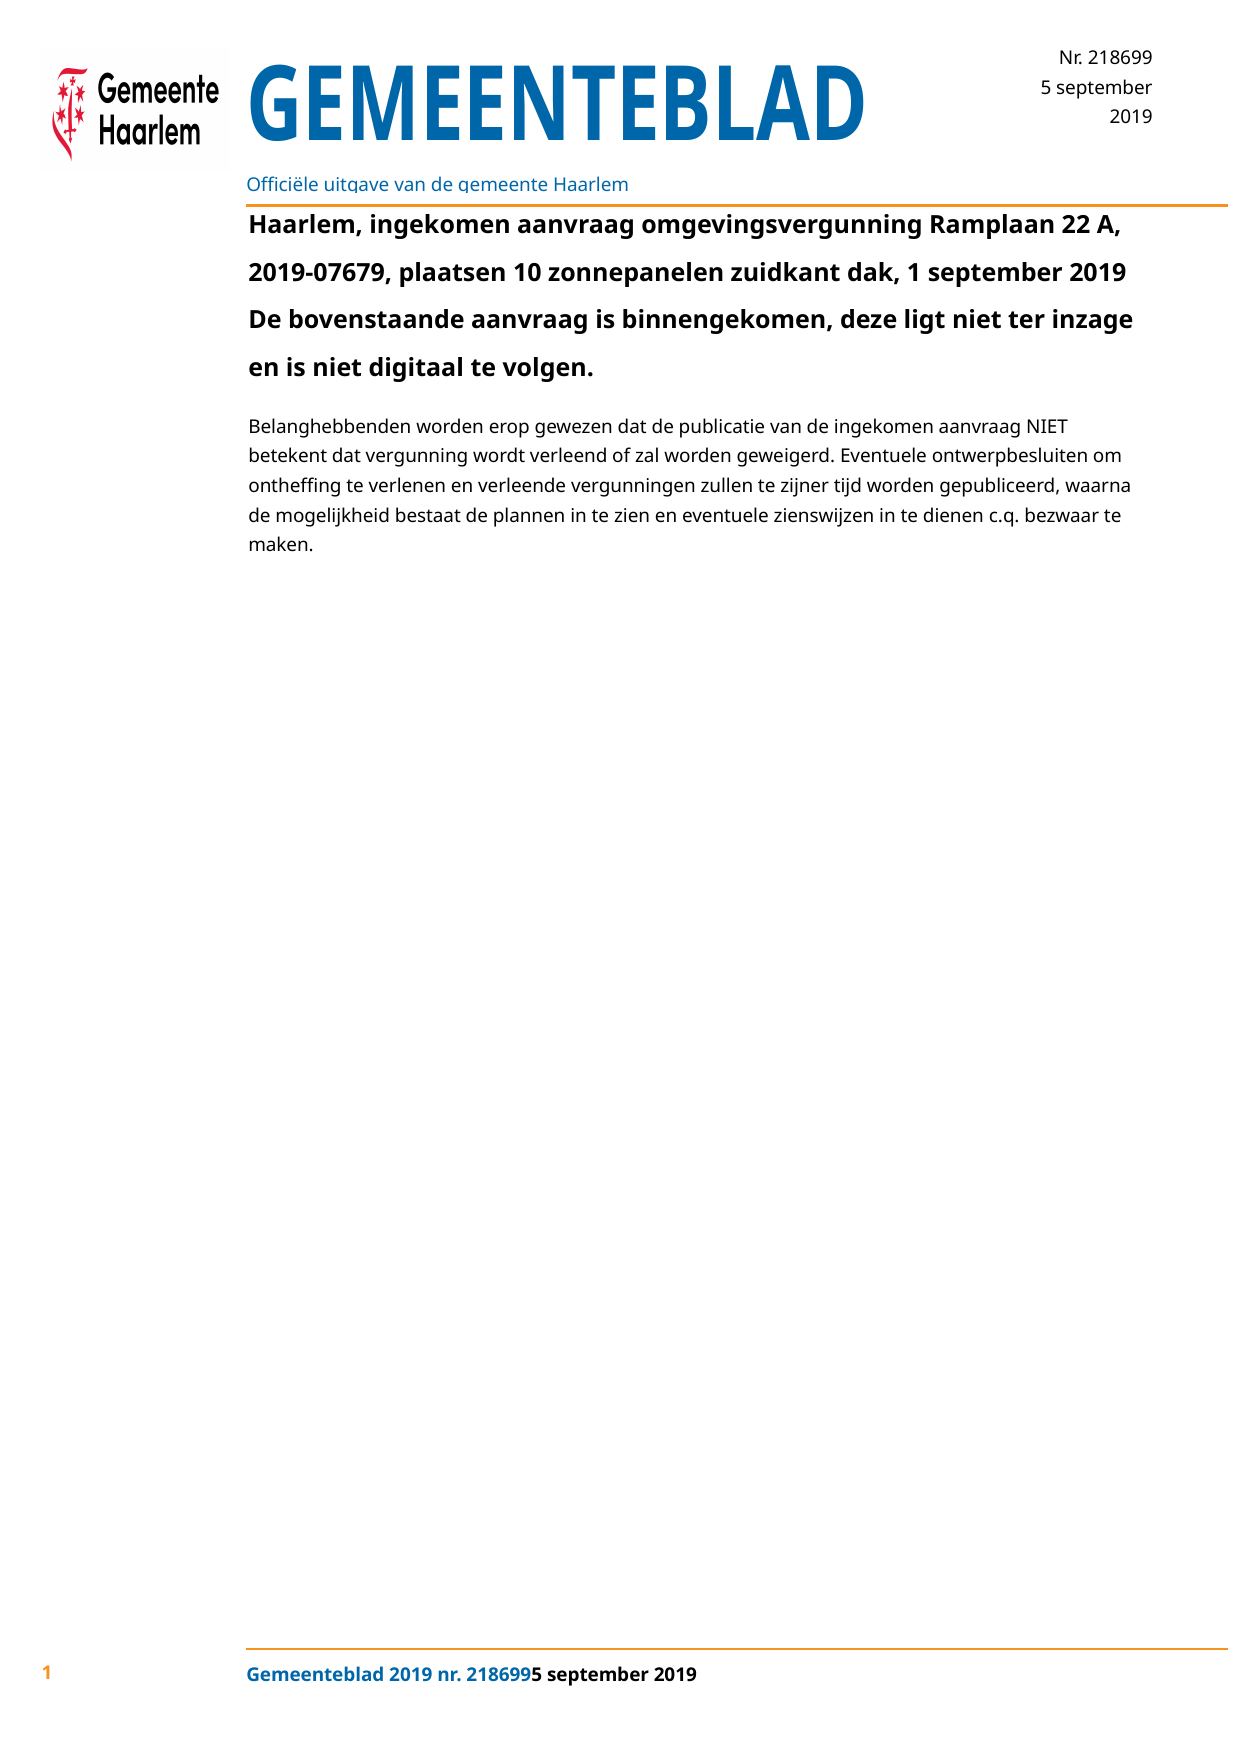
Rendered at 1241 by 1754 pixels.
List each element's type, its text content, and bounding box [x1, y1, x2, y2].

text Haarlem, ingekomen aanvraag omgevingsvergunning Ramplaan 22 A, 2019-07679, plaatsen 10 zonnepanelen zuidkant dak, 1 september 2019 De bovenstaande aanvraag is binnengekomen, deze ligt niet ter inzage en is niet digitaal te volgen. [248, 207, 1152, 384]
picture [41, 47, 231, 172]
text Belanghebbenden worden erop gewezen dat de publicatie van de ingekomen aanvraag NIET betekent dat vergunning wordt verleend of zal worden geweigerd. Eventuele ontwerpbesluiten om ontheffing te verlenen en verleende vergunningen zullen te zijner tijd worden gepubliceerd, waarna de mogelijkheid bestaat de plannen in te zien en eventuele zienswijzen in te dienen c.q. bezwaar te maken. [248, 413, 1152, 557]
